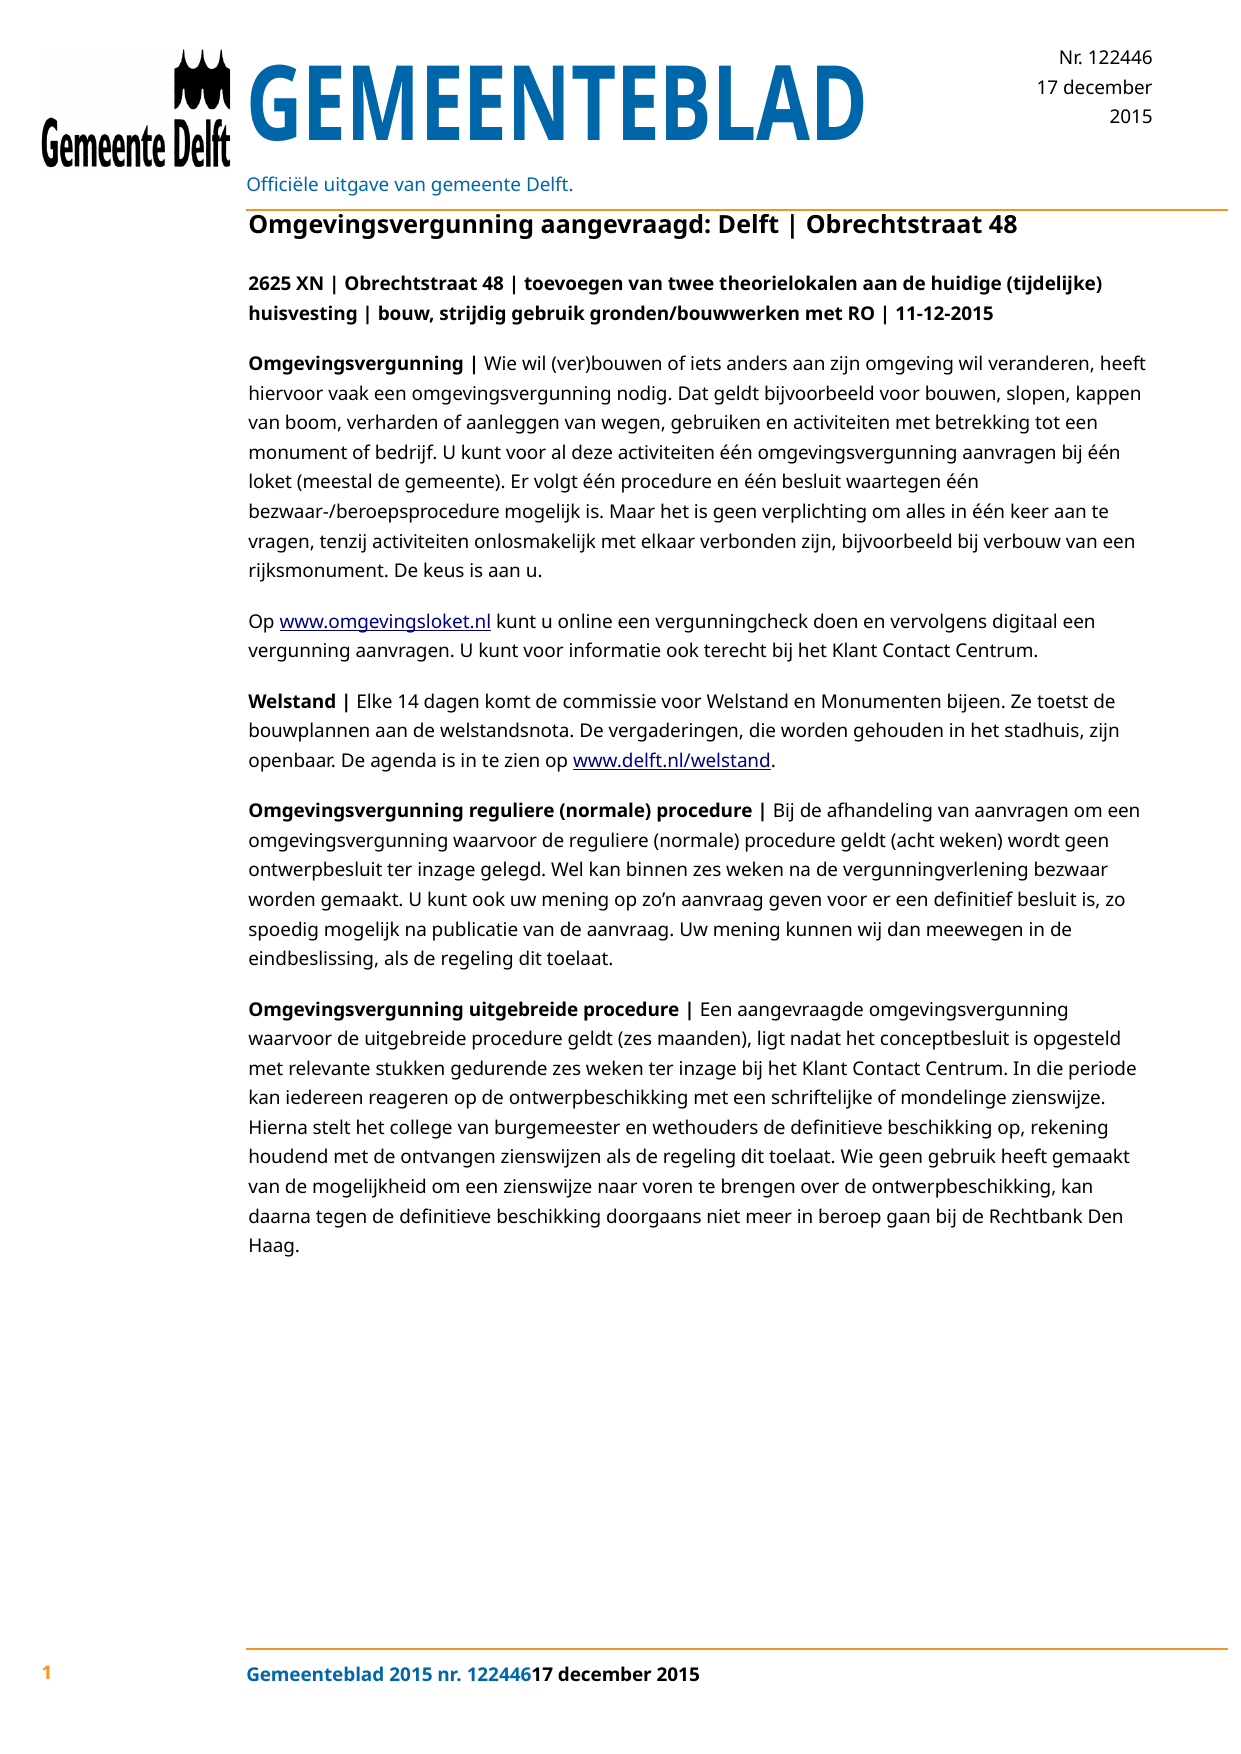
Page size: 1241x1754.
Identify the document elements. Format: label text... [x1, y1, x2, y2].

text Omgevingsvergunning uitgebreide procedure | Een aangevraagde omgevingsvergunning waarvoor de uitgebreide procedure geldt (zes maanden), ligt nadat het conceptbesluit is opgesteld met relevante stukken gedurende zes weken ter inzage bij het Klant Contact Centrum. In die periode kan iedereen reageren op de ontwerpbeschikking met een schriftelijke of mondelinge zienswijze. Hierna stelt het college van burgemeester en wethouders de definitieve beschikking op, rekening houdend met de ontvangen zienswijzen als de regeling dit toelaat. Wie geen gebruik heeft gemaakt van de mogelijkheid om een zienswijze naar voren te brengen over de ontwerpbeschikking, kan daarna tegen de definitieve beschikking doorgaans niet meer in beroep gaan bij de Rechtbank Den Haag. [248, 996, 1152, 1258]
text Omgevingsvergunning reguliere (normale) procedure | Bij de afhandeling van aanvragen om een omgevingsvergunning waarvoor de reguliere (normale) procedure geldt (acht weken) wordt geen ontwerpbesluit ter inzage gelegd. Wel kan binnen zes weken na de vergunningverlening bezwaar worden gemaakt. U kunt ook uw mening op zo’n aanvraag geven voor er een definitief besluit is, zo spoedig mogelijk na publicatie van de aanvraag. Uw mening kunnen wij dan meewegen in de eindbeslissing, als de regeling dit toelaat. [248, 797, 1152, 971]
text Op www.omgevingsloket.nl kunt u online een vergunningcheck doen en vervolgens digitaal een vergunning aanvragen. U kunt voor informatie ook terecht bij het Klant Contact Centrum. [248, 608, 1152, 663]
text Omgevingsvergunning | Wie wil (ver)bouwen of iets anders aan zijn omgeving wil veranderen, heeft hiervoor vaak een omgevingsvergunning nodig. Dat geldt bijvoorbeeld voor bouwen, slopen, kappen van boom, verharden of aanleggen van wegen, gebruiken en activiteiten met betrekking tot een monument of bedrijf. U kunt voor al deze activiteiten één omgevingsvergunning aanvragen bij één loket (meestal de gemeente). Er volgt één procedure en één besluit waartegen één bezwaar-/beroepsprocedure mogelijk is. Maar het is geen verplichting om alles in één keer aan te vragen, tenzij activiteiten onlosmakelijk met elkaar verbonden zijn, bijvoorbeeld bij verbouw van een rijksmonument. De keus is aan u. [248, 350, 1152, 583]
picture [41, 47, 231, 172]
text Welstand | Elke 14 dagen komt de commissie voor Welstand en Monumenten bijeen. Ze toetst de bouwplannen aan de welstandsnota. De vergaderingen, die worden gehouden in het stadhuis, zijn openbaar. De agenda is in te zien op www.delft.nl/welstand. [248, 688, 1152, 773]
text Omgevingsvergunning aangevraagd: Delft | Obrechtstraat 48 [248, 211, 1152, 241]
text 2625 XN | Obrechtstraat 48 | toevoegen van twee theorielokalen aan de huidige (tijdelijke) huisvesting | bouw, strijdig gebruik gronden/bouwwerken met RO | 11-12-2015 [248, 270, 1152, 326]
